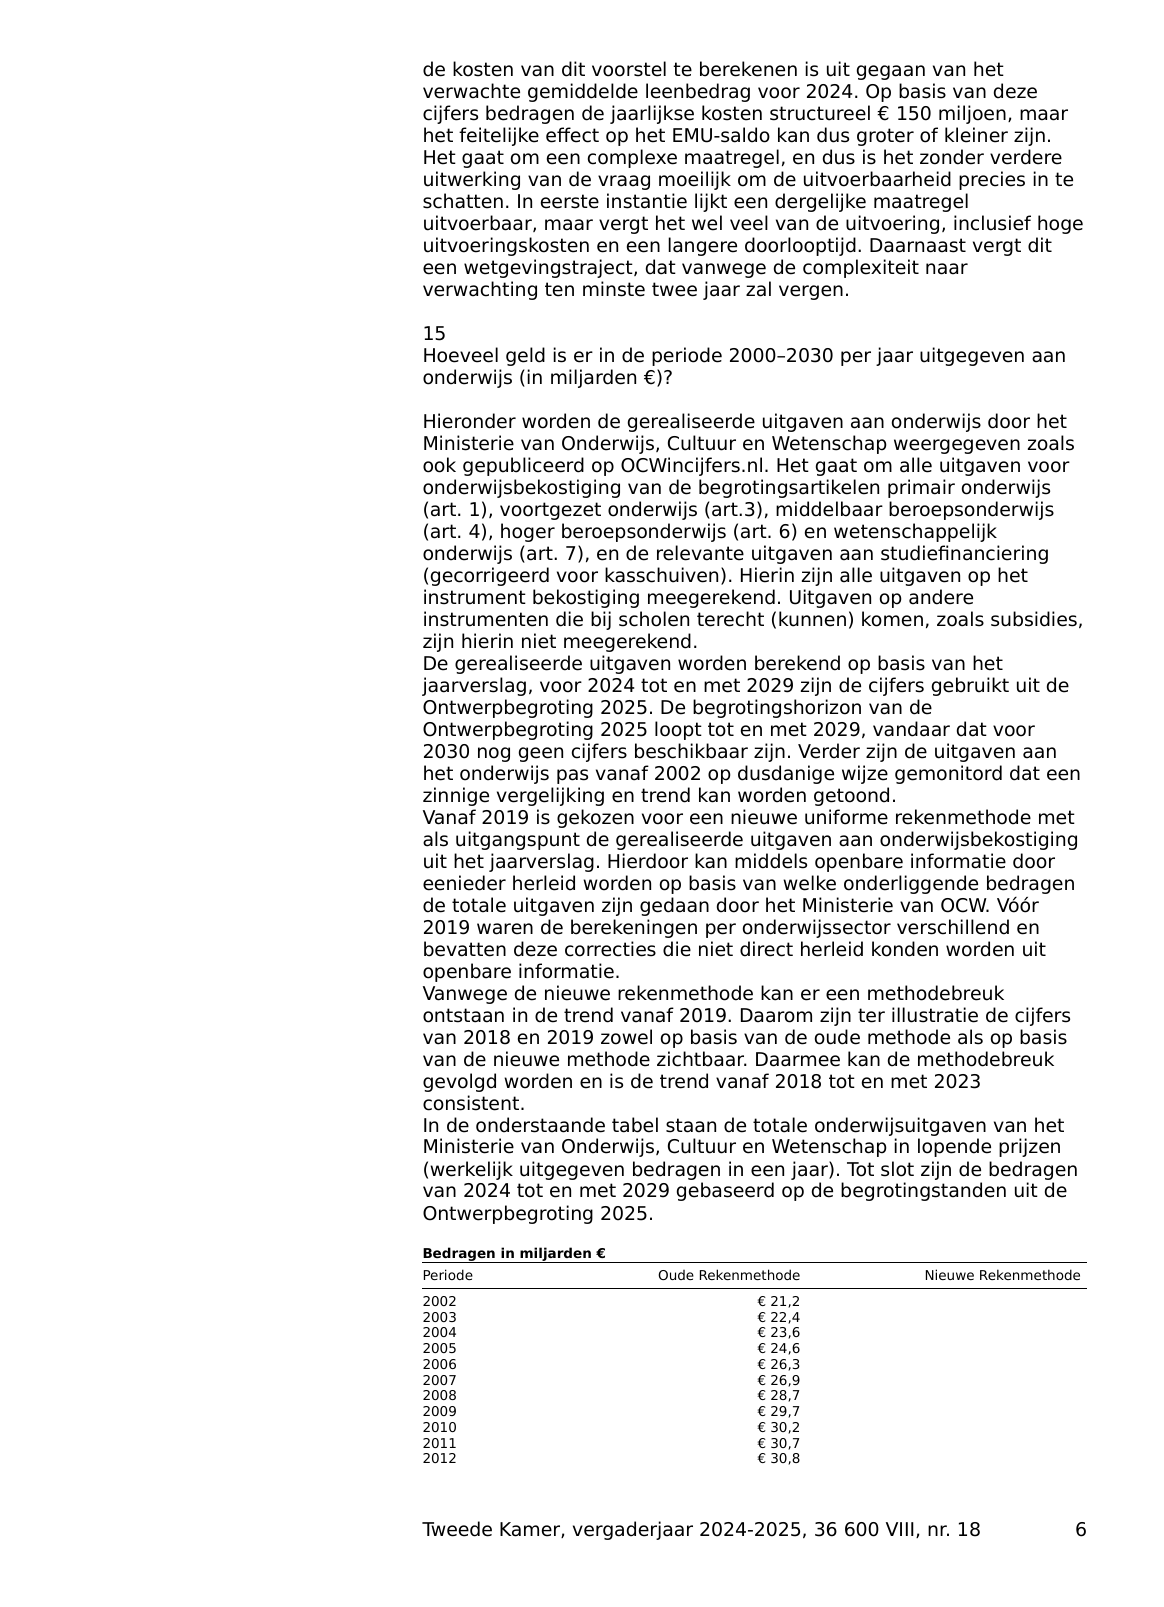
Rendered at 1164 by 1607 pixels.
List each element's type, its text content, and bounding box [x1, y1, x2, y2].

table_cell 2005 [422, 1341, 545, 1357]
table_cell [806, 1310, 1087, 1325]
table_cell 2009 [422, 1404, 545, 1420]
table_cell 2004 [422, 1325, 545, 1341]
table_cell 2010 [422, 1420, 545, 1435]
text De gerealiseerde uitgaven worden berekend op basis van het jaarverslag, voor 2024 tot en met 2029 zijn de cijfers gebruikt uit de Ontwerpbegroting 2025. De begrotingshorizon van de Ontwerpbegroting 2025 loopt tot en met 2029, vandaar dat voor 2030 nog geen cijfers beschikbaar zijn. Verder zijn de uitgaven aan het onderwijs pas vanaf 2002 op dusdanige wijze gemonitord dat een zinnige vergelijking en trend kan worden getoond. [422, 653, 1087, 807]
table_cell [806, 1373, 1087, 1388]
table_cell [806, 1404, 1087, 1420]
text de kosten van dit voorstel te berekenen is uit gegaan van het verwachte gemiddelde leenbedrag voor 2024. Op basis van deze cijfers bedragen de jaarlijkse kosten structureel € 150 miljoen, maar het feitelijke effect op het EMU-saldo kan dus groter of kleiner zijn. [422, 59, 1087, 147]
text Hoeveel geld is er in de periode 2000–2030 per jaar uitgegeven aan onderwijs (in miljarden €)? [422, 345, 1087, 389]
table_cell € 30,2 [545, 1420, 806, 1435]
table_cell € 26,9 [545, 1373, 806, 1388]
table_cell € 30,7 [545, 1435, 806, 1451]
table_cell € 21,2 [545, 1289, 806, 1309]
text Het gaat om een complexe maatregel, en dus is het zonder verdere uitwerking van de vraag moeilijk om de uitvoerbaarheid precies in te schatten. In eerste instantie lijkt een dergelijke maatregel uitvoerbaar, maar vergt het wel veel van de uitvoering, inclusief hoge uitvoeringskosten en een langere doorlooptijd. Daarnaast vergt dit een wetgevingstraject, dat vanwege de complexiteit naar verwachting ten minste twee jaar zal vergen. [422, 147, 1087, 301]
table_cell [806, 1420, 1087, 1435]
table_cell [806, 1289, 1087, 1309]
table_cell € 26,3 [545, 1357, 806, 1372]
table_cell [806, 1341, 1087, 1357]
table_cell [806, 1325, 1087, 1341]
text 15 [422, 323, 1087, 345]
table_cell € 24,6 [545, 1341, 806, 1357]
table_cell € 22,4 [545, 1310, 806, 1325]
table_cell Oude Rekenmethode [545, 1263, 806, 1288]
table_cell [806, 1451, 1087, 1467]
table_cell 2002 [422, 1289, 545, 1309]
table_cell 2008 [422, 1388, 545, 1404]
table_cell Periode [422, 1263, 545, 1288]
text Vanwege de nieuwe rekenmethode kan er een methodebreuk ontstaan in de trend vanaf 2019. Daarom zijn ter illustratie de cijfers van 2018 en 2019 zowel op basis van de oude methode als op basis van de nieuwe methode zichtbaar. Daarmee kan de methodebreuk gevolgd worden en is de trend vanaf 2018 tot en met 2023 consistent. [422, 983, 1087, 1114]
table_cell 2006 [422, 1357, 545, 1372]
table_cell [806, 1357, 1087, 1372]
table_cell 2012 [422, 1451, 545, 1467]
table_cell 2007 [422, 1373, 545, 1388]
text In de onderstaande tabel staan de totale onderwijsuitgaven van het Ministerie van Onderwijs, Cultuur en Wetenschap in lopende prijzen (werkelijk uitgegeven bedragen in een jaar). Tot slot zijn de bedragen van 2024 tot en met 2029 gebaseerd op de begrotingstanden uit de Ontwerpbegroting 2025. [422, 1114, 1087, 1224]
table_header Bedragen in miljarden € [422, 1246, 1087, 1262]
table_cell € 28,7 [545, 1388, 806, 1404]
table_cell [806, 1435, 1087, 1451]
table_cell 2011 [422, 1435, 545, 1451]
table_cell [806, 1388, 1087, 1404]
table_cell € 29,7 [545, 1404, 806, 1420]
table_cell 2003 [422, 1310, 545, 1325]
table_cell Nieuwe Rekenmethode [806, 1263, 1087, 1288]
table_cell € 23,6 [545, 1325, 806, 1341]
text Vanaf 2019 is gekozen voor een nieuwe uniforme rekenmethode met als uitgangspunt de gerealiseerde uitgaven aan onderwijsbekostiging uit het jaarverslag. Hierdoor kan middels openbare informatie door eenieder herleid worden op basis van welke onderliggende bedragen de totale uitgaven zijn gedaan door het Ministerie van OCW. Vóór 2019 waren de berekeningen per onderwijssector verschillend en bevatten deze correcties die niet direct herleid konden worden uit openbare informatie. [422, 807, 1087, 983]
text Hieronder worden de gerealiseerde uitgaven aan onderwijs door het Ministerie van Onderwijs, Cultuur en Wetenschap weergegeven zoals ook gepubliceerd op OCWincijfers.nl. Het gaat om alle uitgaven voor onderwijsbekostiging van de begrotingsartikelen primair onderwijs (art. 1), voortgezet onderwijs (art.3), middelbaar beroepsonderwijs (art. 4), hoger beroepsonderwijs (art. 6) en wetenschappelijk onderwijs (art. 7), en de relevante uitgaven aan studiefinanciering (gecorrigeerd voor kasschuiven). Hierin zijn alle uitgaven op het instrument bekostiging meegerekend. Uitgaven op andere instrumenten die bij scholen terecht (kunnen) komen, zoals subsidies, zijn hierin niet meegerekend. [422, 411, 1087, 653]
table_cell € 30,8 [545, 1451, 806, 1467]
